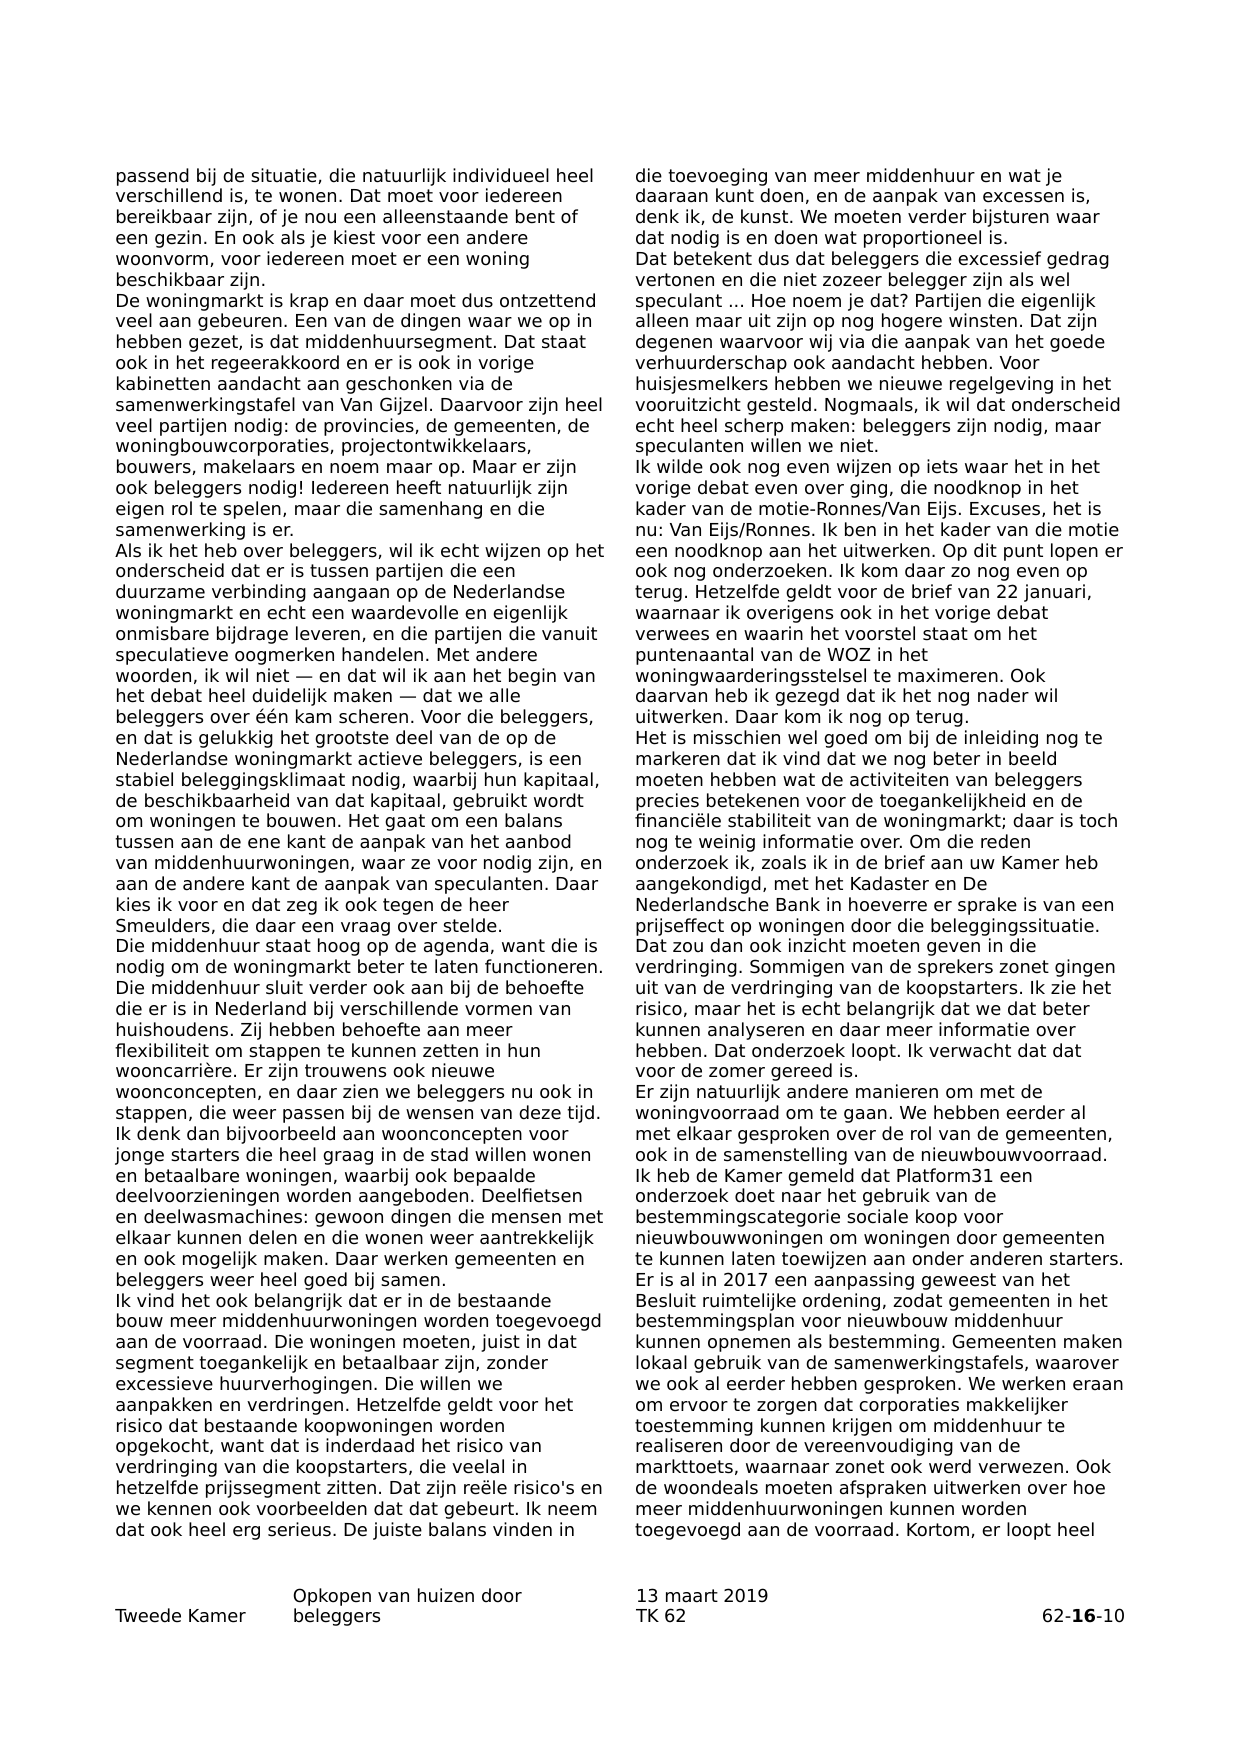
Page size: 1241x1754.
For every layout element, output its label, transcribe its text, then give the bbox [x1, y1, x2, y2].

text Ik wilde ook nog even wijzen op iets waar het in het vorige debat even over ging, die noodknop in het kader van de motie-Ronnes/Van Eijs. Excuses, het is nu: Van Eijs/Ronnes. Ik ben in het kader van die motie een noodknop aan het uitwerken. Op dit punt lopen er ook nog onderzoeken. Ik kom daar zo nog even op terug. Hetzelfde geldt voor de brief van 22 januari, waarnaar ik overigens ook in het vorige debat verwees en waarin het voorstel staat om het puntenaantal van de WOZ in het woningwaarderingsstelsel te maximeren. Ook daarvan heb ik gezegd dat ik het nog nader wil uitwerken. Daar kom ik nog op terug. [635, 457, 1125, 728]
text die toevoeging van meer middenhuur en wat je daaraan kunt doen, en de aanpak van excessen is, denk ik, de kunst. We moeten verder bijsturen waar dat nodig is en doen wat proportioneel is. [635, 165, 1125, 249]
text Er zijn natuurlijk andere manieren om met de woningvoorraad om te gaan. We hebben eerder al met elkaar gesproken over de rol van de gemeenten, ook in de samenstelling van de nieuwbouwvoorraad. Ik heb de Kamer gemeld dat Platform31 een onderzoek doet naar het gebruik van de bestemmingscategorie sociale koop voor nieuwbouwwoningen om woningen door gemeenten te kunnen laten toewijzen aan onder anderen starters. Er is al in 2017 een aanpassing geweest van het Besluit ruimtelijke ordening, zodat gemeenten in het bestemmingsplan voor nieuwbouw middenhuur kunnen opnemen als bestemming. Gemeenten maken lokaal gebruik van de samenwerkingstafels, waarover we ook al eerder hebben gesproken. We werken eraan om ervoor te zorgen dat corporaties makkelijker toestemming kunnen krijgen om middenhuur te realiseren door de vereenvoudiging van de markttoets, waarnaar zonet ook werd verwezen. Ook de woondeals moeten afspraken uitwerken over hoe meer middenhuurwoningen kunnen worden toegevoegd aan de voorraad. Kortom, er loopt heel [635, 1082, 1125, 1540]
text De woningmarkt is krap en daar moet dus ontzettend veel aan gebeuren. Een van de dingen waar we op in hebben gezet, is dat middenhuursegment. Dat staat ook in het regeerakkoord en er is ook in vorige kabinetten aandacht aan geschonken via de samenwerkingstafel van Van Gijzel. Daarvoor zijn heel veel partijen nodig: de provincies, de gemeenten, de woningbouwcorporaties, projectontwikkelaars, bouwers, makelaars en noem maar op. Maar er zijn ook beleggers nodig! Iedereen heeft natuurlijk zijn eigen rol te spelen, maar die samenhang en die samenwerking is er. [115, 290, 605, 540]
text Dat betekent dus dat beleggers die excessief gedrag vertonen en die niet zozeer belegger zijn als wel speculant ... Hoe noem je dat? Partijen die eigenlijk alleen maar uit zijn op nog hogere winsten. Dat zijn degenen waarvoor wij via die aanpak van het goede verhuurderschap ook aandacht hebben. Voor huisjesmelkers hebben we nieuwe regelgeving in het vooruitzicht gesteld. Nogmaals, ik wil dat onderscheid echt heel scherp maken: beleggers zijn nodig, maar speculanten willen we niet. [635, 249, 1125, 457]
text passend bij de situatie, die natuurlijk individueel heel verschillend is, te wonen. Dat moet voor iedereen bereikbaar zijn, of je nou een alleenstaande bent of een gezin. En ook als je kiest voor een andere woonvorm, voor iedereen moet er een woning beschikbaar zijn. [115, 165, 605, 290]
text Ik vind het ook belangrijk dat er in de bestaande bouw meer middenhuurwoningen worden toegevoegd aan de voorraad. Die woningen moeten, juist in dat segment toegankelijk en betaalbaar zijn, zonder excessieve huurverhogingen. Die willen we aanpakken en verdringen. Hetzelfde geldt voor het risico dat bestaande koopwoningen worden opgekocht, want dat is inderdaad het risico van verdringing van die koopstarters, die veelal in hetzelfde prijssegment zitten. Dat zijn reële risico's en we kennen ook voorbeelden dat dat gebeurt. Ik neem dat ook heel erg serieus. De juiste balans vinden in [115, 1290, 605, 1540]
text Het is misschien wel goed om bij de inleiding nog te markeren dat ik vind dat we nog beter in beeld moeten hebben wat de activiteiten van beleggers precies betekenen voor de toegankelijkheid en de financiële stabiliteit van de woningmarkt; daar is toch nog te weinig informatie over. Om die reden onderzoek ik, zoals ik in de brief aan uw Kamer heb aangekondigd, met het Kadaster en De Nederlandsche Bank in hoeverre er sprake is van een prijseffect op woningen door die beleggingssituatie. Dat zou dan ook inzicht moeten geven in die verdringing. Sommigen van de sprekers zonet gingen uit van de verdringing van de koopstarters. Ik zie het risico, maar het is echt belangrijk dat we dat beter kunnen analyseren en daar meer informatie over hebben. Dat onderzoek loopt. Ik verwacht dat dat voor de zomer gereed is. [635, 728, 1125, 1082]
text Als ik het heb over beleggers, wil ik echt wijzen op het onderscheid dat er is tussen partijen die een duurzame verbinding aangaan op de Nederlandse woningmarkt en echt een waardevolle en eigenlijk onmisbare bijdrage leveren, en die partijen die vanuit speculatieve oogmerken handelen. Met andere woorden, ik wil niet — en dat wil ik aan het begin van het debat heel duidelijk maken — dat we alle beleggers over één kam scheren. Voor die beleggers, en dat is gelukkig het grootste deel van de op de Nederlandse woningmarkt actieve beleggers, is een stabiel beleggingsklimaat nodig, waarbij hun kapitaal, de beschikbaarheid van dat kapitaal, gebruikt wordt om woningen te bouwen. Het gaat om een balans tussen aan de ene kant de aanpak van het aanbod van middenhuurwoningen, waar ze voor nodig zijn, en aan de andere kant de aanpak van speculanten. Daar kies ik voor en dat zeg ik ook tegen de heer Smeulders, die daar een vraag over stelde. [115, 540, 605, 936]
text Die middenhuur staat hoog op de agenda, want die is nodig om de woningmarkt beter te laten functioneren. Die middenhuur sluit verder ook aan bij de behoefte die er is in Nederland bij verschillende vormen van huishoudens. Zij hebben behoefte aan meer flexibiliteit om stappen te kunnen zetten in hun wooncarrière. Er zijn trouwens ook nieuwe woonconcepten, en daar zien we beleggers nu ook in stappen, die weer passen bij de wensen van deze tijd. Ik denk dan bijvoorbeeld aan woonconcepten voor jonge starters die heel graag in de stad willen wonen en betaalbare woningen, waarbij ook bepaalde deelvoorzieningen worden aangeboden. Deelfietsen en deelwasmachines: gewoon dingen die mensen met elkaar kunnen delen en die wonen weer aantrekkelijk en ook mogelijk maken. Daar werken gemeenten en beleggers weer heel goed bij samen. [115, 936, 605, 1290]
